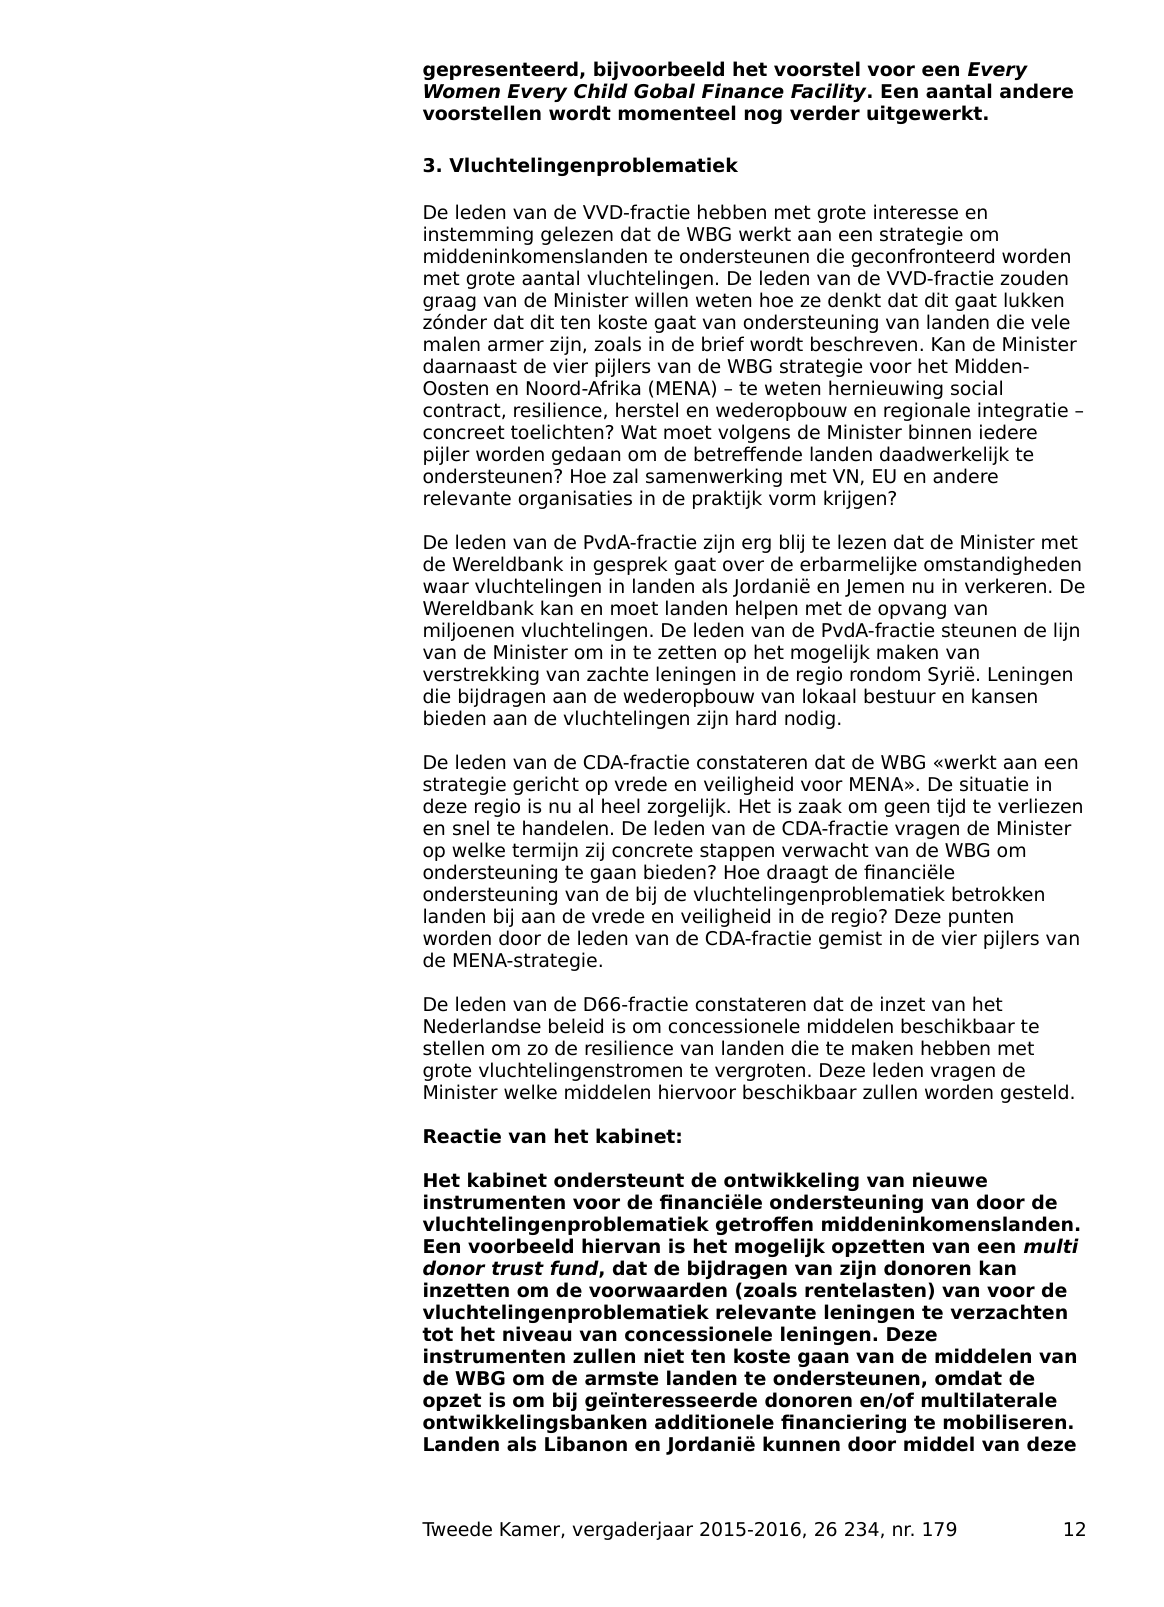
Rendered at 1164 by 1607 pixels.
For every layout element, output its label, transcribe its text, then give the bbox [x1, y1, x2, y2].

text De leden van de PvdA-fractie zijn erg blij te lezen dat de Minister met de Wereldbank in gesprek gaat over de erbarmelijke omstandigheden waar vluchtelingen in landen als Jordanië en Jemen nu in verkeren. De Wereldbank kan en moet landen helpen met de opvang van miljoenen vluchtelingen. De leden van de PvdA-fractie steunen de lijn van de Minister om in te zetten op het mogelijk maken van verstrekking van zachte leningen in de regio rondom Syrië. Leningen die bijdragen aan de wederopbouw van lokaal bestuur en kansen bieden aan de vluchtelingen zijn hard nodig. [422, 532, 1087, 730]
subtitle Reactie van het kabinet: [422, 1126, 1087, 1148]
text De leden van de VVD-fractie hebben met grote interesse en instemming gelezen dat de WBG werkt aan een strategie om middeninkomenslanden te ondersteunen die geconfronteerd worden met grote aantal vluchtelingen. De leden van de VVD-fractie zouden graag van de Minister willen weten hoe ze denkt dat dit gaat lukken zónder dat dit ten koste gaat van ondersteuning van landen die vele malen armer zijn, zoals in de brief wordt beschreven. Kan de Minister daarnaast de vier pijlers van de WBG strategie voor het Midden-Oosten en Noord-Afrika (MENA) – te weten hernieuwing social contract, resilience, herstel en wederopbouw en regionale integratie – concreet toelichten? Wat moet volgens de Minister binnen iedere pijler worden gedaan om de betreffende landen daadwerkelijk te ondersteunen? Hoe zal samenwerking met VN, EU en andere relevante organisaties in de praktijk vorm krijgen? [422, 202, 1087, 510]
text De leden van de CDA-fractie constateren dat de WBG «werkt aan een strategie gericht op vrede en veiligheid voor MENA». De situatie in deze regio is nu al heel zorgelijk. Het is zaak om geen tijd te verliezen en snel te handelen. De leden van de CDA-fractie vragen de Minister op welke termijn zij concrete stappen verwacht van de WBG om ondersteuning te gaan bieden? Hoe draagt de financiële ondersteuning van de bij de vluchtelingenproblematiek betrokken landen bij aan de vrede en veiligheid in de regio? Deze punten worden door de leden van de CDA-fractie gemist in de vier pijlers van de MENA-strategie. [422, 752, 1087, 972]
text gepresenteerd, bijvoorbeeld het voorstel voor een Every Women Every Child Gobal Finance Facility. Een aantal andere voorstellen wordt momenteel nog verder uitgewerkt. [422, 59, 1087, 125]
text De leden van de D66-fractie constateren dat de inzet van het Nederlandse beleid is om concessionele middelen beschikbaar te stellen om zo de resilience van landen die te maken hebben met grote vluchtelingenstromen te vergroten. Deze leden vragen de Minister welke middelen hiervoor beschikbaar zullen worden gesteld. [422, 994, 1087, 1104]
subtitle 3. Vluchtelingenproblematiek [422, 155, 1087, 177]
text Het kabinet ondersteunt de ontwikkeling van nieuwe instrumenten voor de financiële ondersteuning van door de vluchtelingenproblematiek getroffen middeninkomenslanden. Een voorbeeld hiervan is het mogelijk opzetten van een multi donor trust fund, dat de bijdragen van zijn donoren kan inzetten om de voorwaarden (zoals rentelasten) van voor de vluchtelingenproblematiek relevante leningen te verzachten tot het niveau van concessionele leningen. Deze instrumenten zullen niet ten koste gaan van de middelen van de WBG om de armste landen te ondersteunen, omdat de opzet is om bij geïnteresseerde donoren en/of multilaterale ontwikkelingsbanken additionele financiering te mobiliseren. Landen als Libanon en Jordanië kunnen door middel van deze [422, 1170, 1087, 1456]
